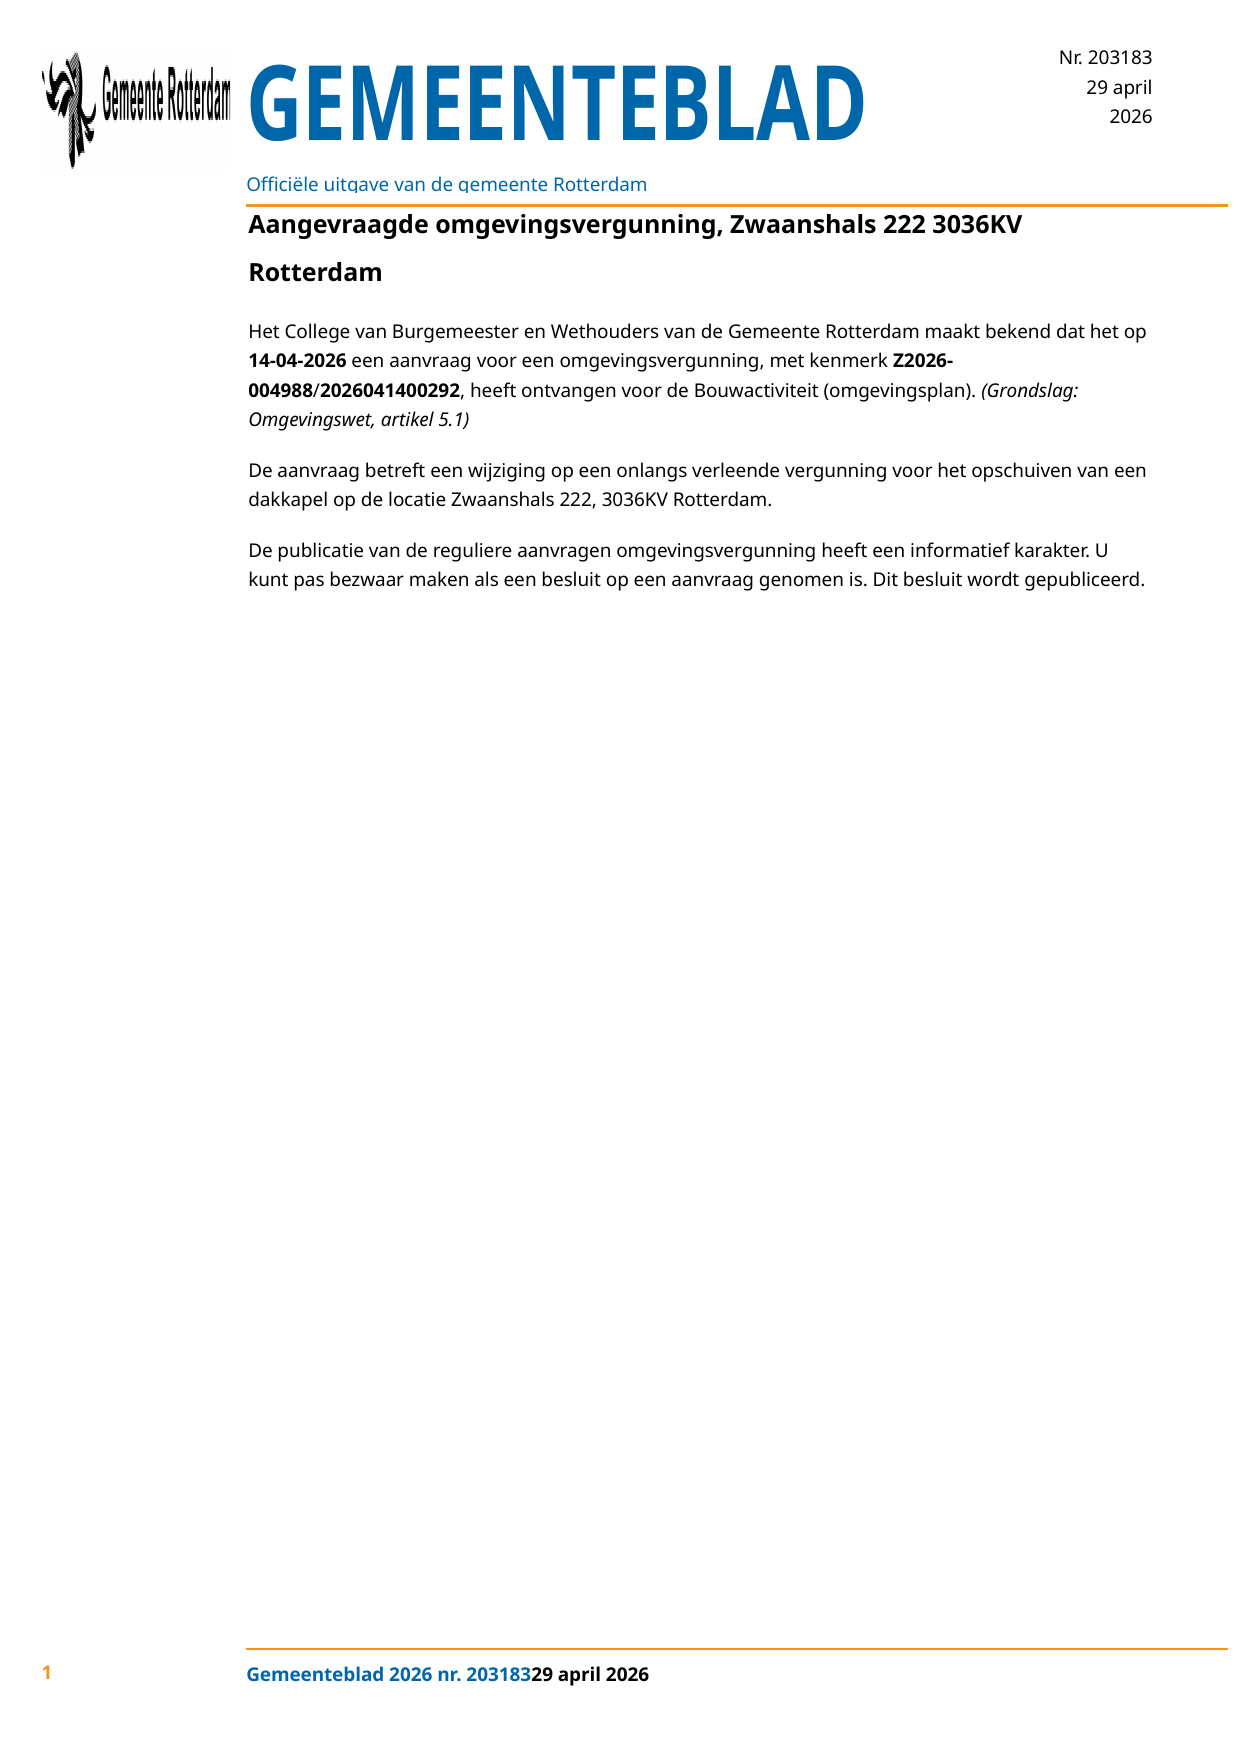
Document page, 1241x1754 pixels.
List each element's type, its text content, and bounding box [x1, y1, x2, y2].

text De aanvraag betreft een wijziging op een onlangs verleende vergunning voor het opschuiven van een dakkapel op de locatie Zwaanshals 222, 3036KV Rotterdam. [248, 457, 1152, 512]
text Het College van Burgemeester en Wethouders van de Gemeente Rotterdam maakt bekend dat het op 14-04-2026 een aanvraag voor een omgevingsvergunning, met kenmerk Z2026-004988/2026041400292, heeft ontvangen voor de Bouwactiviteit (omgevingsplan). (Grondslag: Omgevingswet, artikel 5.1) [248, 318, 1152, 432]
picture [41, 47, 231, 172]
text De publicatie van de reguliere aanvragen omgevingsvergunning heeft een informatief karakter. U kunt pas bezwaar maken als een besluit op een aanvraag genomen is. Dit besluit wordt gepubliceerd. [248, 537, 1152, 592]
text Aangevraagde omgevingsvergunning, Zwaanshals 222 3036KV Rotterdam [248, 207, 1152, 288]
